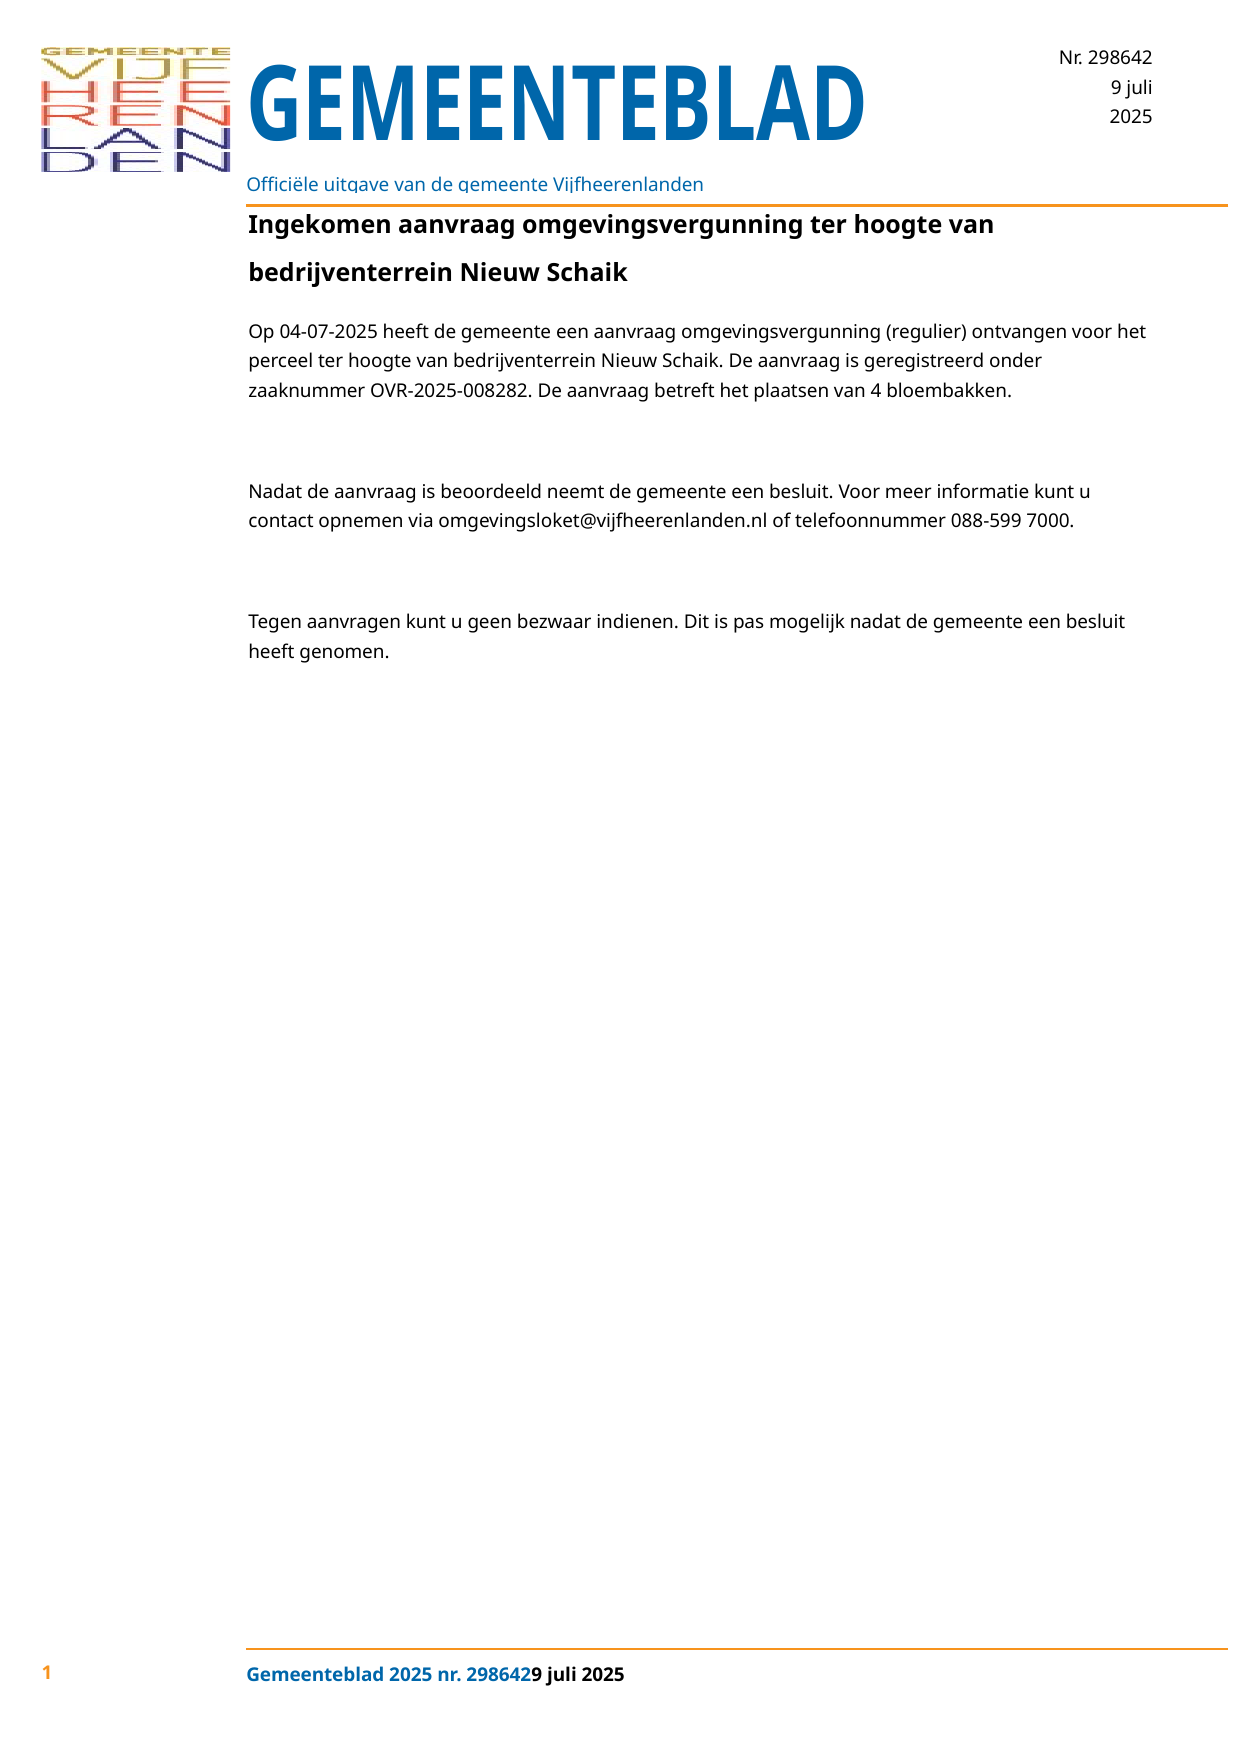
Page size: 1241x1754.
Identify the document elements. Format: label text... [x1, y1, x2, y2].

text Op 04-07-2025 heeft de gemeente een aanvraag omgevingsvergunning (regulier) ontvangen voor het perceel ter hoogte van bedrijventerrein Nieuw Schaik. De aanvraag is geregistreerd onder zaaknummer OVR-2025-008282. De aanvraag betreft het plaatsen van 4 bloembakken. [248, 318, 1152, 403]
picture [41, 47, 231, 172]
text Nadat de aanvraag is beoordeeld neemt de gemeente een besluit. Voor meer informatie kunt u contact opnemen via omgevingsloket@vijfheerenlanden.nl of telefoonnummer 088-599 7000. [248, 478, 1152, 533]
text Tegen aanvragen kunt u geen bezwaar indienen. Dit is pas mogelijk nadat de gemeente een besluit heeft genomen. [248, 608, 1152, 664]
text Ingekomen aanvraag omgevingsvergunning ter hoogte van bedrijventerrein Nieuw Schaik [248, 207, 1152, 288]
